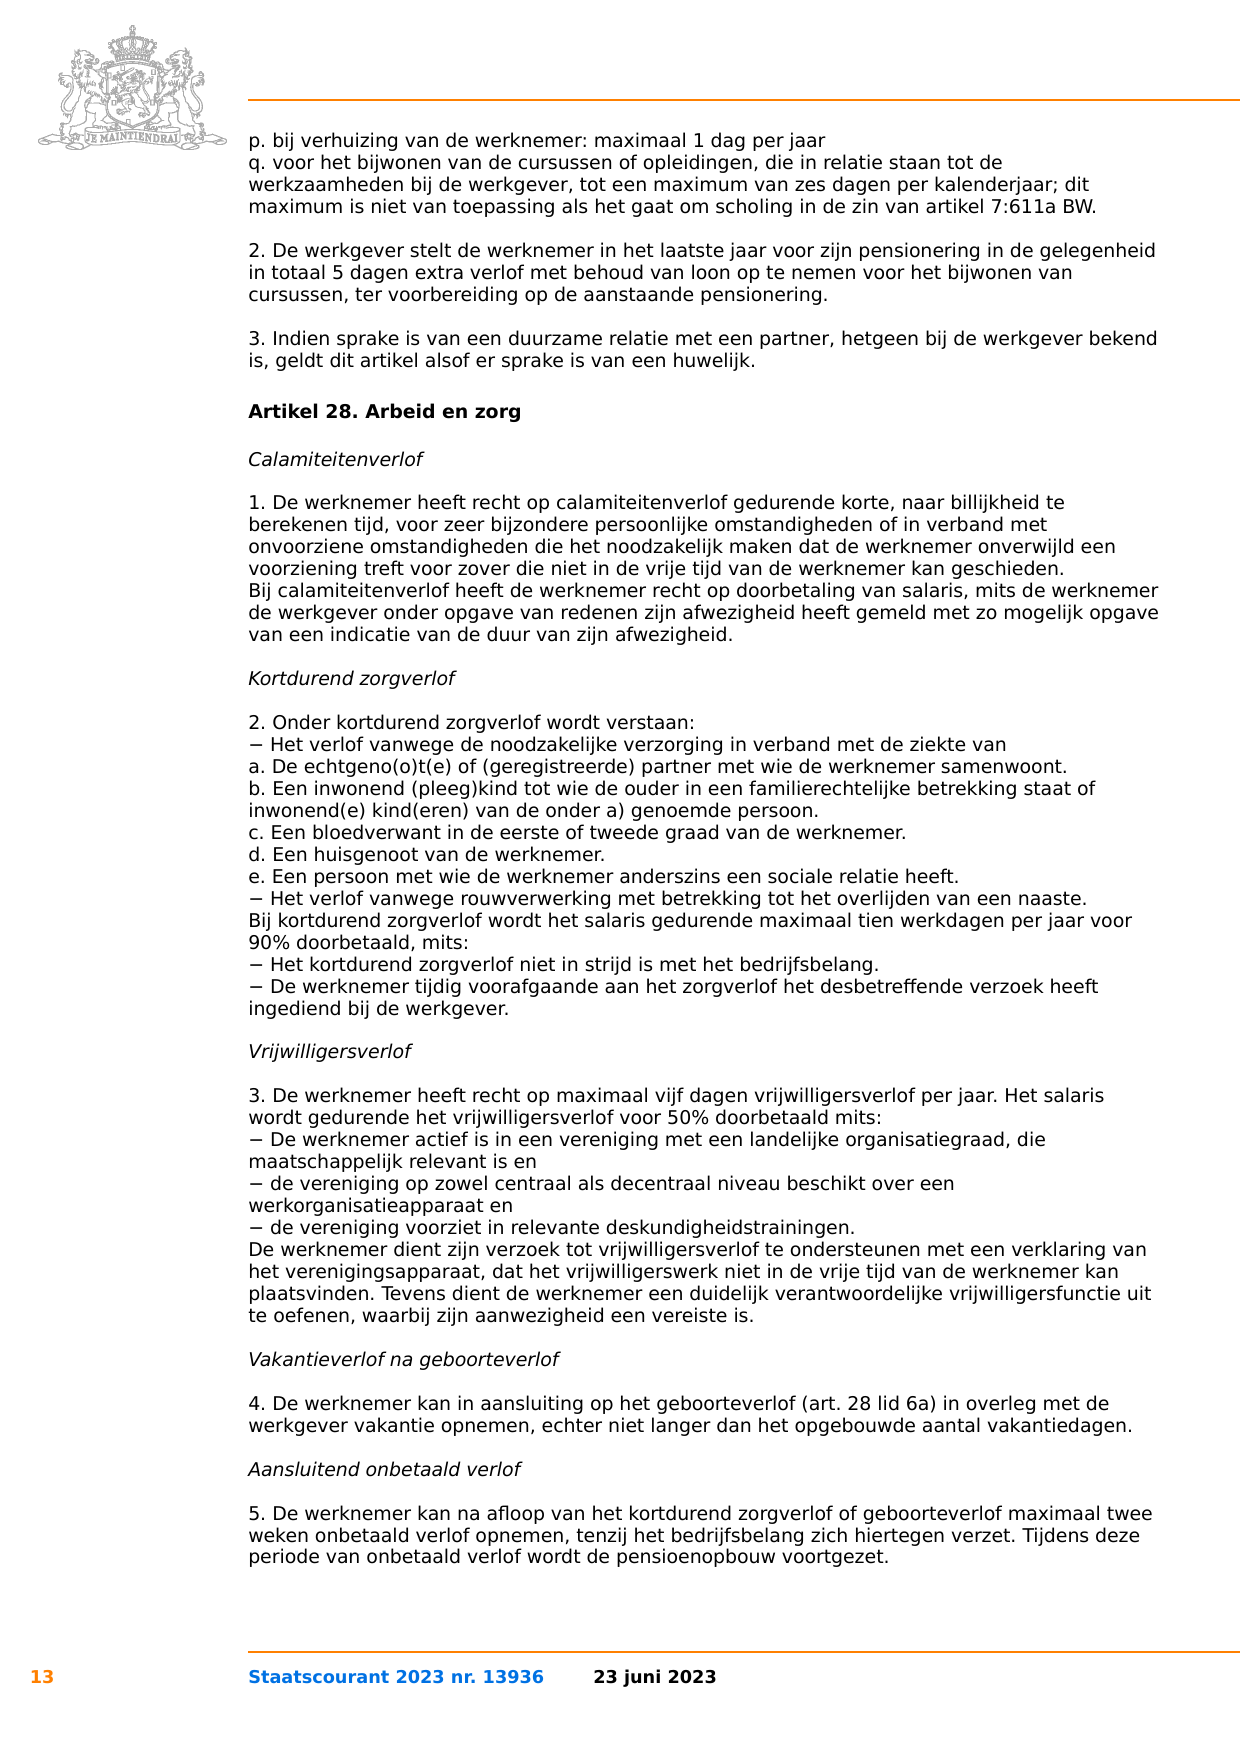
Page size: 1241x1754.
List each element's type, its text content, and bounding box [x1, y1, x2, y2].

text 3. Indien sprake is van een duurzame relatie met een partner, hetgeen bij de werkgever bekend is, geldt dit artikel alsof er sprake is van een huwelijk. [248, 327, 1163, 371]
text − de vereniging op zowel centraal als decentraal niveau beschikt over een werkorganisatieapparaat en [248, 1173, 1163, 1217]
subtitle Aansluitend onbetaald verlof [248, 1459, 1163, 1481]
text Bij kortdurend zorgverlof wordt het salaris gedurende maximaal tien werkdagen per jaar voor 90% doorbetaald, mits: [248, 910, 1163, 954]
text 3. De werknemer heeft recht op maximaal vijf dagen vrijwilligersverlof per jaar. Het salaris wordt gedurende het vrijwilligersverlof voor 50% doorbetaald mits: [248, 1085, 1163, 1129]
text p. bij verhuizing van de werknemer: maximaal 1 dag per jaar [248, 130, 1163, 152]
subtitle Artikel 28. Arbeid en zorg [248, 401, 1163, 423]
text − de vereniging voorziet in relevante deskundigheidstrainingen. [248, 1217, 1163, 1239]
text Bij calamiteitenverlof heeft de werknemer recht op doorbetaling van salaris, mits de werknemer de werkgever onder opgave van redenen zijn afwezigheid heeft gemeld met zo mogelijk opgave van een indicatie van de duur van zijn afwezigheid. [248, 580, 1163, 646]
picture [38, 25, 227, 150]
text c. Een bloedverwant in de eerste of tweede graad van de werknemer. [248, 822, 1163, 844]
subtitle Kortdurend zorgverlof [248, 668, 1163, 690]
text − De werknemer actief is in een vereniging met een landelijke organisatiegraad, die maatschappelijk relevant is en [248, 1129, 1163, 1173]
text b. Een inwonend (pleeg)kind tot wie de ouder in een familierechtelijke betrekking staat of inwonend(e) kind(eren) van de onder a) genoemde persoon. [248, 778, 1163, 822]
subtitle Vrijwilligersverlof [248, 1041, 1163, 1063]
text 4. De werknemer kan in aansluiting op het geboorteverlof (art. 28 lid 6a) in overleg met de werkgever vakantie opnemen, echter niet langer dan het opgebouwde aantal vakantiedagen. [248, 1393, 1163, 1437]
text q. voor het bijwonen van de cursussen of opleidingen, die in relatie staan tot de werkzaamheden bij de werkgever, tot een maximum van zes dagen per kalenderjaar; dit maximum is niet van toepassing als het gaat om scholing in de zin van artikel 7:611a BW. [248, 152, 1163, 218]
text a. De echtgeno(o)t(e) of (geregistreerde) partner met wie de werknemer samenwoont. [248, 756, 1163, 778]
text 5. De werknemer kan na afloop van het kortdurend zorgverlof of geboorteverlof maximaal twee weken onbetaald verlof opnemen, tenzij het bedrijfsbelang zich hiertegen verzet. Tijdens deze periode van onbetaald verlof wordt de pensioenopbouw voortgezet. [248, 1502, 1163, 1568]
text 2. De werkgever stelt de werknemer in het laatste jaar voor zijn pensionering in de gelegenheid in totaal 5 dagen extra verlof met behoud van loon op te nemen voor het bijwonen van cursussen, ter voorbereiding op de aanstaande pensionering. [248, 240, 1163, 306]
text d. Een huisgenoot van de werknemer. [248, 844, 1163, 866]
subtitle Calamiteitenverlof [248, 448, 1163, 470]
text 1. De werknemer heeft recht op calamiteitenverlof gedurende korte, naar billijkheid te berekenen tijd, voor zeer bijzondere persoonlijke omstandigheden of in verband met onvoorziene omstandigheden die het noodzakelijk maken dat de werknemer onverwijld een voorziening treft voor zover die niet in de vrije tijd van de werknemer kan geschieden. [248, 492, 1163, 580]
text De werknemer dient zijn verzoek tot vrijwilligersverlof te ondersteunen met een verklaring van het verenigingsapparaat, dat het vrijwilligerswerk niet in de vrije tijd van de werknemer kan plaatsvinden. Tevens dient de werknemer een duidelijk verantwoordelijke vrijwilligersfunctie uit te oefenen, waarbij zijn aanwezigheid een vereiste is. [248, 1239, 1163, 1327]
subtitle Vakantieverlof na geboorteverlof [248, 1349, 1163, 1371]
text − Het verlof vanwege de noodzakelijke verzorging in verband met de ziekte van [248, 734, 1163, 756]
text − Het verlof vanwege rouwverwerking met betrekking tot het overlijden van een naaste. [248, 888, 1163, 910]
text 2. Onder kortdurend zorgverlof wordt verstaan: [248, 712, 1163, 734]
text − Het kortdurend zorgverlof niet in strijd is met het bedrijfsbelang. [248, 954, 1163, 976]
text e. Een persoon met wie de werknemer anderszins een sociale relatie heeft. [248, 866, 1163, 888]
text − De werknemer tijdig voorafgaande aan het zorgverlof het desbetreffende verzoek heeft ingediend bij de werkgever. [248, 976, 1163, 1019]
